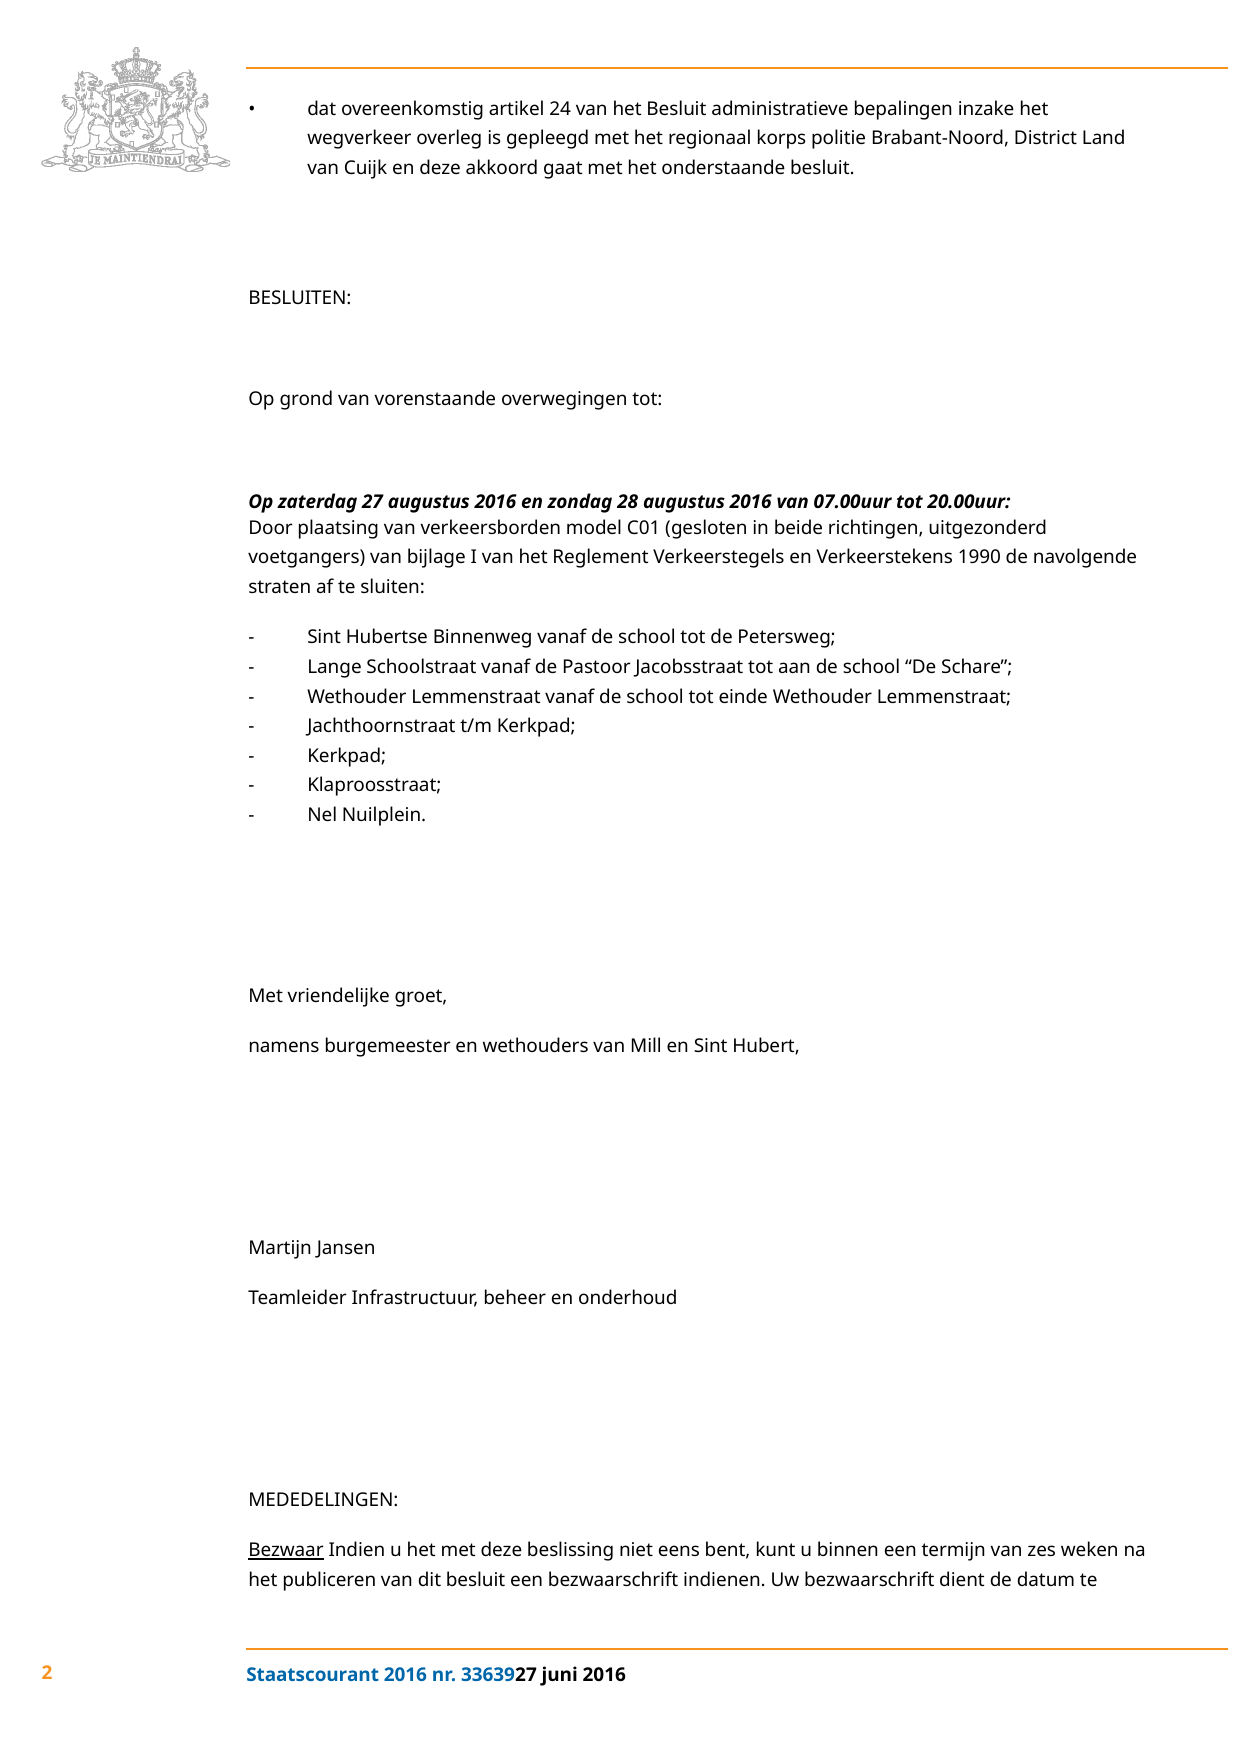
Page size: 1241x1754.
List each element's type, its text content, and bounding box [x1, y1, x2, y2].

list Lange Schoolstraat vanaf de Pastoor Jacobsstraat tot aan de school “De Schare”; [248, 653, 1152, 679]
list Sint Hubertse Binnenweg vanaf de school tot de Petersweg; [248, 624, 1152, 649]
list Wethouder Lemmenstraat vanaf de school tot einde Wethouder Lemmenstraat; [248, 683, 1152, 709]
text Bezwaar Indien u het met deze beslissing niet eens bent, kunt u binnen een termijn van zes weken na het publiceren van dit besluit een bezwaarschrift indienen. Uw bezwaarschrift dient de datum te [248, 1537, 1152, 1592]
list dat overeenkomstig artikel 24 van het Besluit administratieve bepalingen inzake het wegverkeer overleg is gepleegd met het regionaal korps politie Brabant-Noord, District Land van Cuijk en deze akkoord gaat met het onderstaande besluit. [248, 95, 1152, 180]
list Kerkpad; [248, 742, 1152, 768]
text Door plaatsing van verkeersborden model C01 (gesloten in beide richtingen, uitgezonderd voetgangers) van bijlage I van het Reglement Verkeerstegels en Verkeerstekens 1990 de navolgende straten af te sluiten: [248, 514, 1152, 599]
list Jachthoornstraat t/m Kerkpad; [248, 712, 1152, 738]
text namens burgemeester en wethouders van Mill en Sint Hubert, [248, 1032, 1152, 1058]
text Op grond van vorenstaande overwegingen tot: [248, 385, 1152, 411]
text BESLUITEN: [248, 284, 1152, 310]
list Nel Nuilplein. [248, 801, 1152, 827]
list Klaproosstraat; [248, 772, 1152, 797]
text Met vriendelijke groet, [248, 982, 1152, 1008]
text Martijn Jansen [248, 1234, 1152, 1260]
text Teamleider Infrastructuur, beheer en onderhoud [248, 1284, 1152, 1310]
picture [41, 47, 231, 172]
text Op zaterdag 27 augustus 2016 en zondag 28 augustus 2016 van 07.00uur tot 20.00uur: [248, 488, 1152, 514]
text MEDEDELINGEN: [248, 1486, 1152, 1512]
